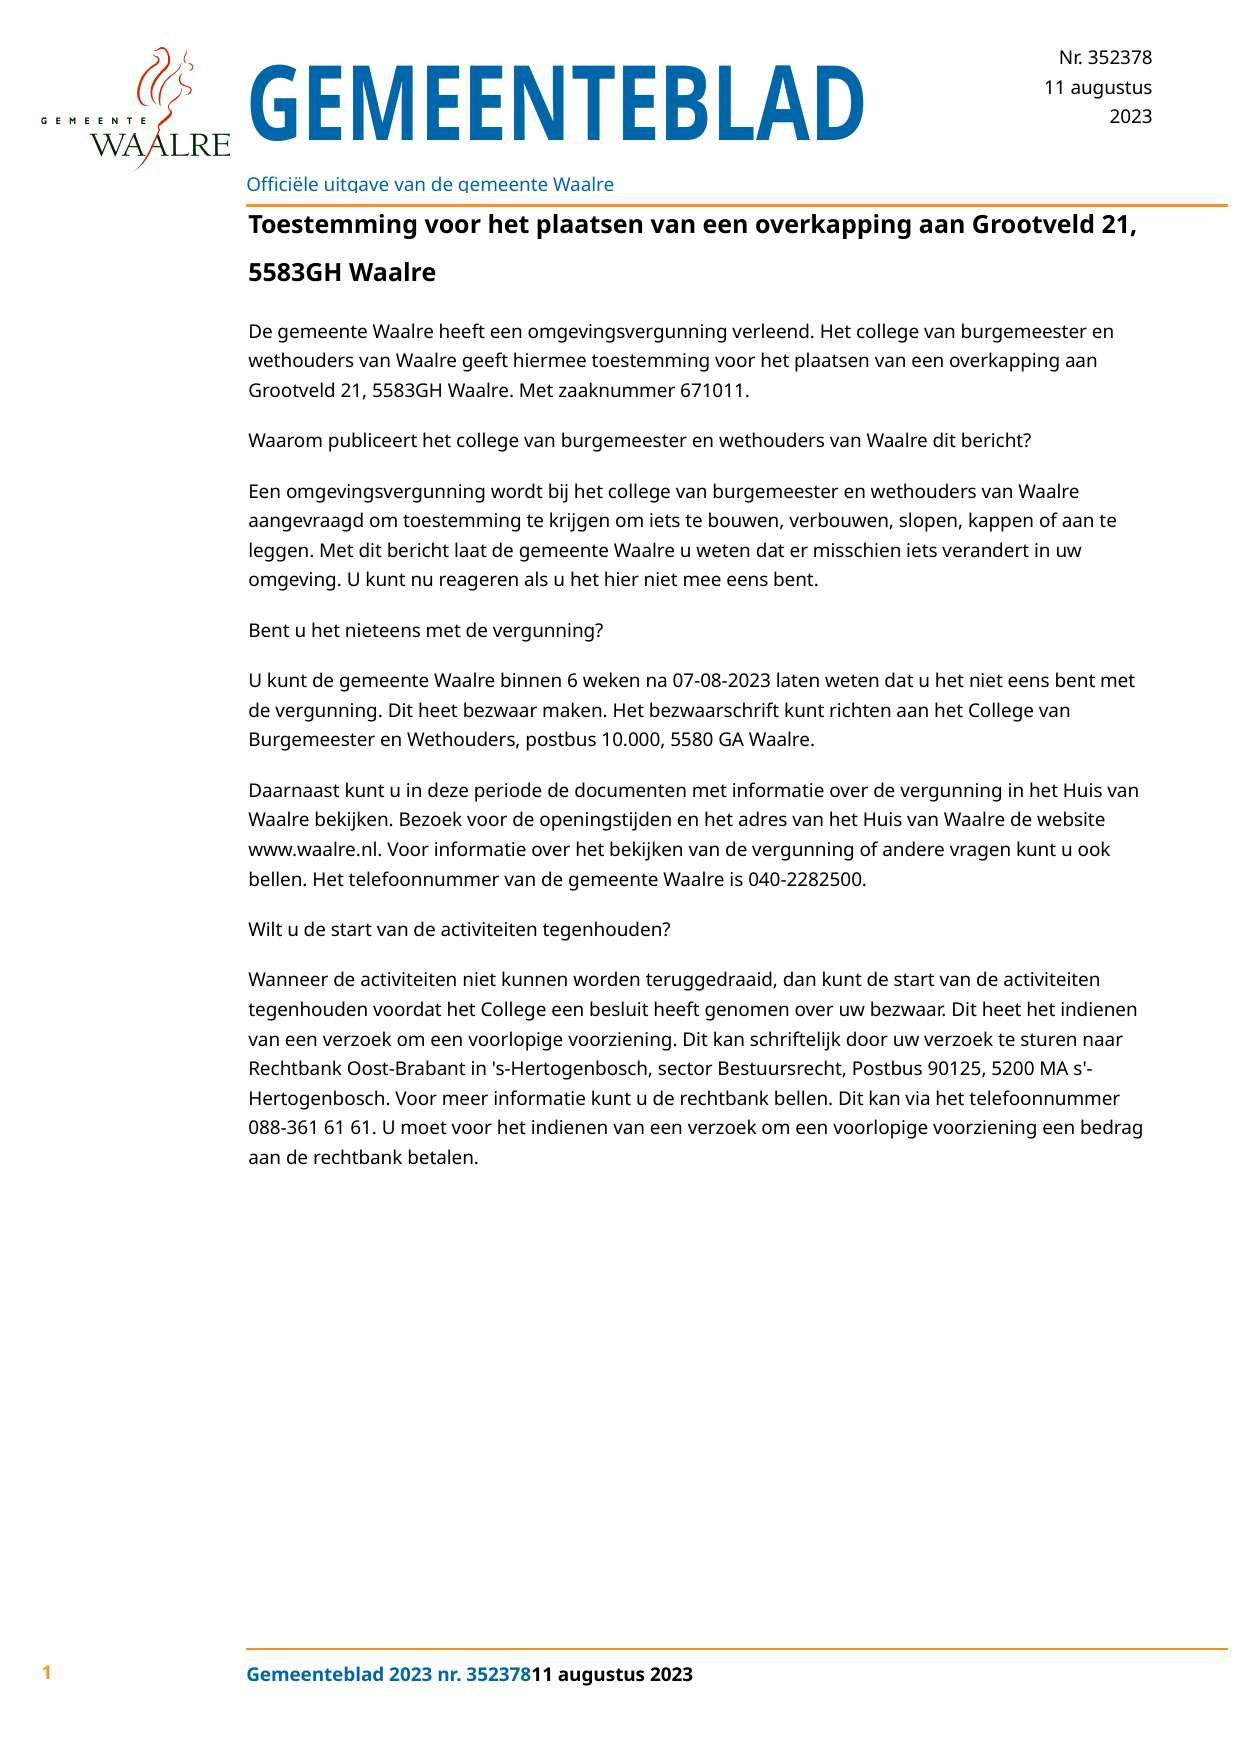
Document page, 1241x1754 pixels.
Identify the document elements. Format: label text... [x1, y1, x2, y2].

text Bent u het nieteens met de vergunning? [248, 617, 1152, 643]
text Toestemming voor het plaatsen van een overkapping aan Grootveld 21, 5583GH Waalre [248, 207, 1152, 288]
text Waarom publiceert het college van burgemeester en wethouders van Waalre dit bericht? [248, 427, 1152, 453]
text De gemeente Waalre heeft een omgevingsvergunning verleend. Het college van burgemeester en wethouders van Waalre geeft hiermee toestemming voor het plaatsen van een overkapping aan Grootveld 21, 5583GH Waalre. Met zaaknummer 671011. [248, 318, 1152, 403]
text Wanneer de activiteiten niet kunnen worden teruggedraaid, dan kunt de start van de activiteiten tegenhouden voordat het College een besluit heeft genomen over uw bezwaar. Dit heet het indienen van een verzoek om een voorlopige voorziening. Dit kan schriftelijk door uw verzoek te sturen naar Rechtbank Oost-Brabant in 's-Hertogenbosch, sector Bestuursrecht, Postbus 90125, 5200 MA s'-Hertogenbosch. Voor meer informatie kunt u de rechtbank bellen. Dit kan via het telefoonnummer 088-361 61 61. U moet voor het indienen van een verzoek om een voorlopige voorziening een bedrag aan de rechtbank betalen. [248, 967, 1152, 1170]
text Een omgevingsvergunning wordt bij het college van burgemeester en wethouders van Waalre aangevraagd om toestemming te krijgen om iets te bouwen, verbouwen, slopen, kappen of aan te leggen. Met dit bericht laat de gemeente Waalre u weten dat er misschien iets verandert in uw omgeving. U kunt nu reageren als u het hier niet mee eens bent. [248, 478, 1152, 592]
text Daarnaast kunt u in deze periode de documenten met informatie over de vergunning in het Huis van Waalre bekijken. Bezoek voor de openingstijden en het adres van het Huis van Waalre de website www.waalre.nl. Voor informatie over het bekijken van de vergunning of andere vragen kunt u ook bellen. Het telefoonnummer van de gemeente Waalre is 040-2282500. [248, 777, 1152, 892]
text U kunt de gemeente Waalre binnen 6 weken na 07-08-2023 laten weten dat u het niet eens bent met de vergunning. Dit heet bezwaar maken. Het bezwaarschrift kunt richten aan het College van Burgemeester en Wethouders, postbus 10.000, 5580 GA Waalre. [248, 667, 1152, 752]
picture [41, 47, 231, 172]
text Wilt u de start van de activiteiten tegenhouden? [248, 916, 1152, 942]
